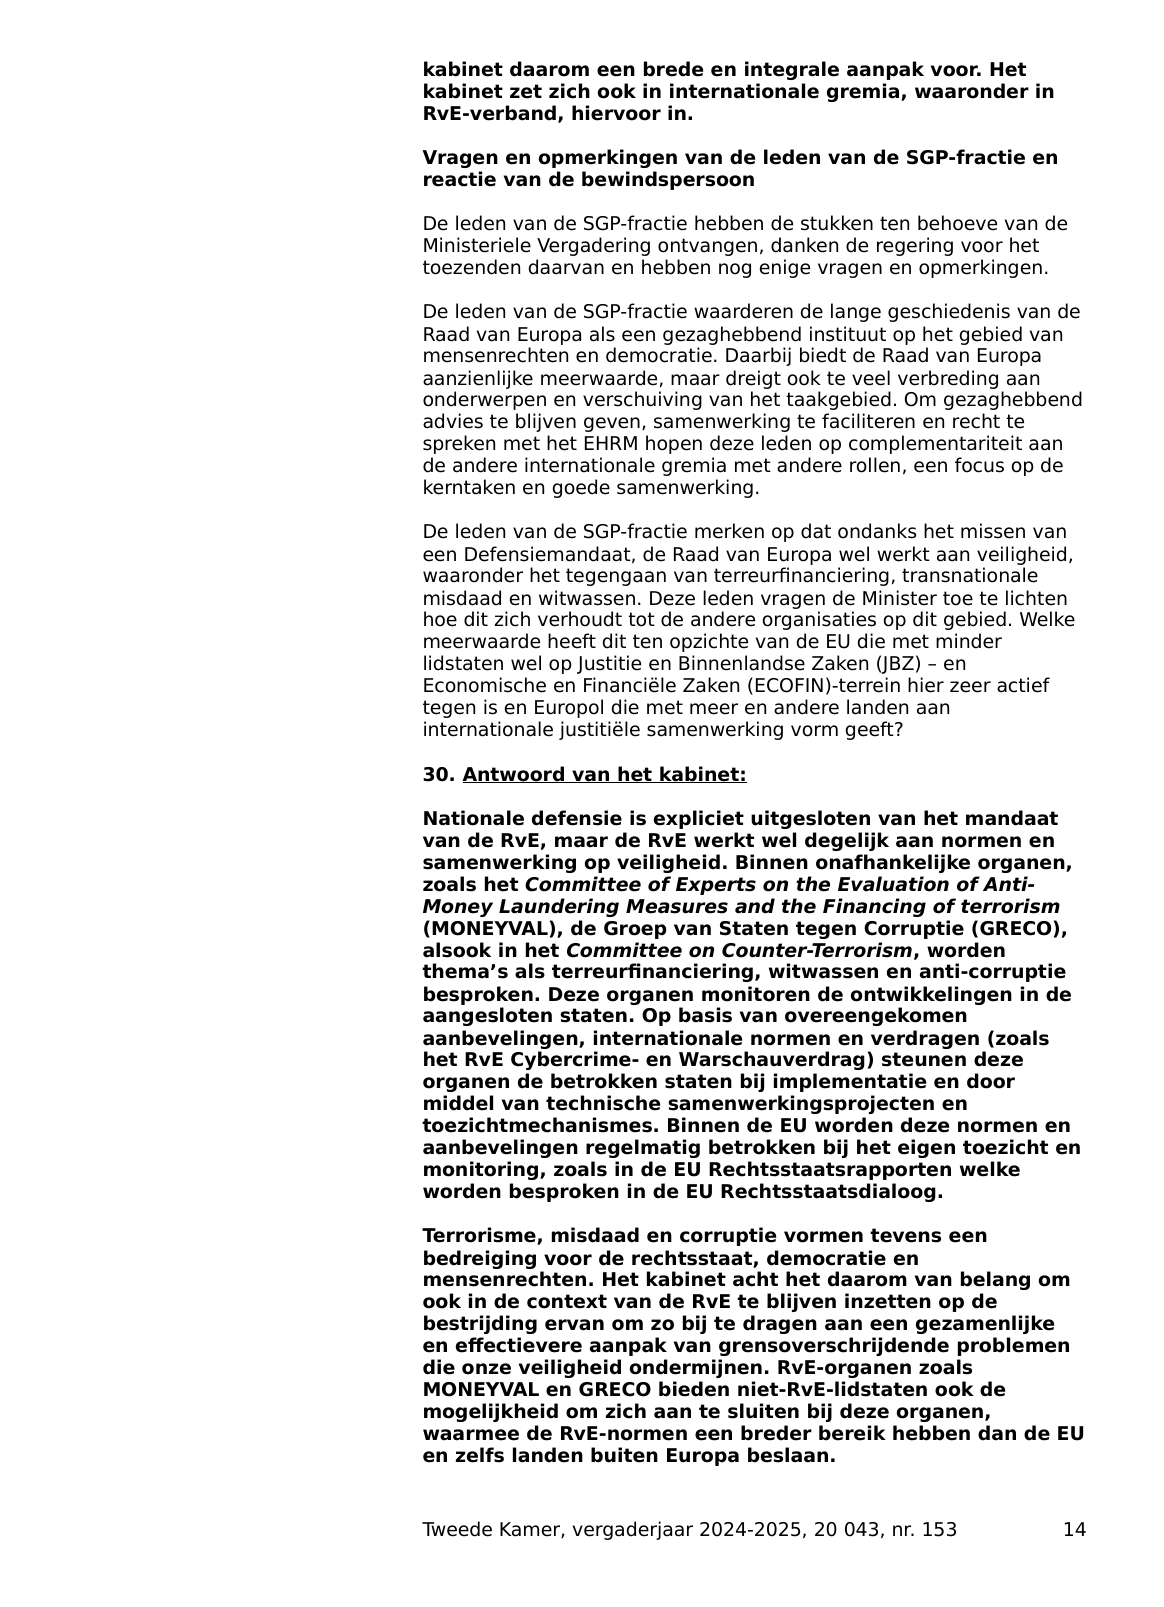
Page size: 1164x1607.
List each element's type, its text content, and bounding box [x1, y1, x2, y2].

text Nationale defensie is expliciet uitgesloten van het mandaat van de RvE, maar de RvE werkt wel degelijk aan normen en samenwerking op veiligheid. Binnen onafhankelijke organen, zoals het Committee of Experts on the Evaluation of Anti-Money Laundering Measures and the Financing of terrorism (MONEYVAL), de Groep van Staten tegen Corruptie (GRECO), alsook in het Committee on Counter-Terrorism, worden thema’s als terreurfinanciering, witwassen en anti-corruptie besproken. Deze organen monitoren de ontwikkelingen in de aangesloten staten. Op basis van overeengekomen aanbevelingen, internationale normen en verdragen (zoals het RvE Cybercrime- en Warschauverdrag) steunen deze organen de betrokken staten bij implementatie en door middel van technische samenwerkingsprojecten en toezichtmechanismes. Binnen de EU worden deze normen en aanbevelingen regelmatig betrokken bij het eigen toezicht en monitoring, zoals in de EU Rechtsstaatsrapporten welke worden besproken in de EU Rechtsstaatsdialoog. [422, 808, 1087, 1203]
text De leden van de SGP-fractie waarderen de lange geschiedenis van de Raad van Europa als een gezaghebbend instituut op het gebied van mensenrechten en democratie. Daarbij biedt de Raad van Europa aanzienlijke meerwaarde, maar dreigt ook te veel verbreding aan onderwerpen en verschuiving van het taakgebied. Om gezaghebbend advies te blijven geven, samenwerking te faciliteren en recht te spreken met het EHRM hopen deze leden op complementariteit aan de andere internationale gremia met andere rollen, een focus op de kerntaken en goede samenwerking. [422, 301, 1087, 499]
text 30. Antwoord van het kabinet: [422, 763, 1087, 785]
text De leden van de SGP-fractie merken op dat ondanks het missen van een Defensiemandaat, de Raad van Europa wel werkt aan veiligheid, waaronder het tegengaan van terreurfinanciering, transnationale misdaad en witwassen. Deze leden vragen de Minister toe te lichten hoe dit zich verhoudt tot de andere organisaties op dit gebied. Welke meerwaarde heeft dit ten opzichte van de EU die met minder lidstaten wel op Justitie en Binnenlandse Zaken (JBZ) – en Economische en Financiële Zaken (ECOFIN)-terrein hier zeer actief tegen is en Europol die met meer en andere landen aan internationale justitiële samenwerking vorm geeft? [422, 521, 1087, 741]
text kabinet daarom een brede en integrale aanpak voor. Het kabinet zet zich ook in internationale gremia, waaronder in RvE-verband, hiervoor in. [422, 59, 1087, 125]
text Terrorisme, misdaad en corruptie vormen tevens een bedreiging voor de rechtsstaat, democratie en mensenrechten. Het kabinet acht het daarom van belang om ook in de context van de RvE te blijven inzetten op de bestrijding ervan om zo bij te dragen aan een gezamenlijke en effectievere aanpak van grensoverschrijdende problemen die onze veiligheid ondermijnen. RvE-organen zoals MONEYVAL en GRECO bieden niet-RvE-lidstaten ook de mogelijkheid om zich aan te sluiten bij deze organen, waarmee de RvE-normen een breder bereik hebben dan de EU en zelfs landen buiten Europa beslaan. [422, 1225, 1087, 1467]
subtitle Vragen en opmerkingen van de leden van de SGP-fractie en reactie van de bewindspersoon [422, 147, 1087, 191]
text De leden van de SGP-fractie hebben de stukken ten behoeve van de Ministeriele Vergadering ontvangen, danken de regering voor het toezenden daarvan en hebben nog enige vragen en opmerkingen. [422, 213, 1087, 279]
